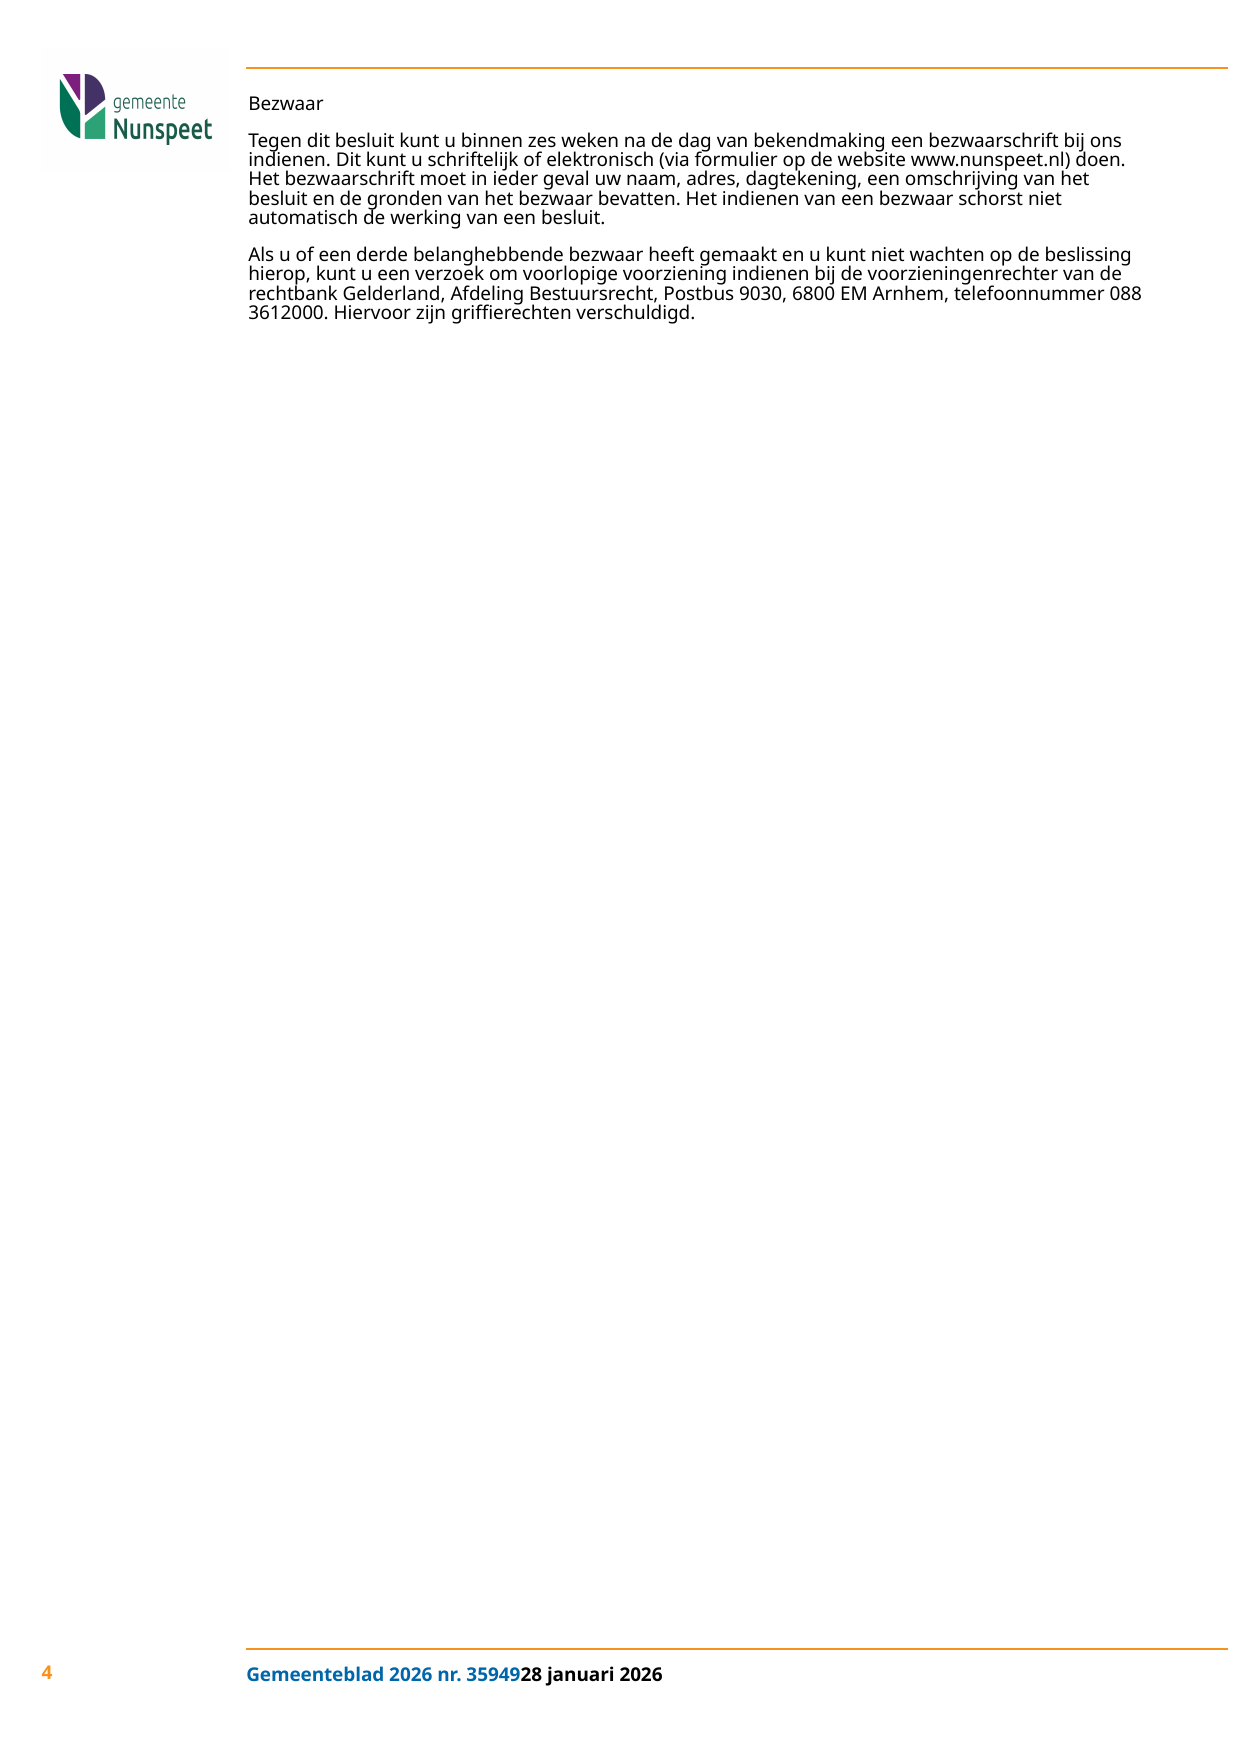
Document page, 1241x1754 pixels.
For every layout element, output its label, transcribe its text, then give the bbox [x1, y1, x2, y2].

text Als u of een derde belanghebbende bezwaar heeft gemaakt en u kunt niet wachten op de beslissing hierop, kunt u een verzoek om voorlopige voorziening indienen bij de voorzieningenrechter van de rechtbank Gelderland, Afdeling Bestuursrecht, Postbus 9030, 6800 EM Arnhem, telefoonnummer 088 3612000. Hiervoor zijn griffierechten verschuldigd. [248, 246, 1152, 323]
text Bezwaar [248, 95, 1152, 114]
picture [41, 47, 231, 172]
text Tegen dit besluit kunt u binnen zes weken na de dag van bekendmaking een bezwaarschrift bij ons indienen. Dit kunt u schriftelijk of elektronisch (via formulier op de website www.nunspeet.nl) doen. Het bezwaarschrift moet in ieder geval uw naam, adres, dagtekening, een omschrijving van het besluit en de gronden van het bezwaar bevatten. Het indienen van een bezwaar schorst niet automatisch de werking van een besluit. [248, 132, 1152, 228]
